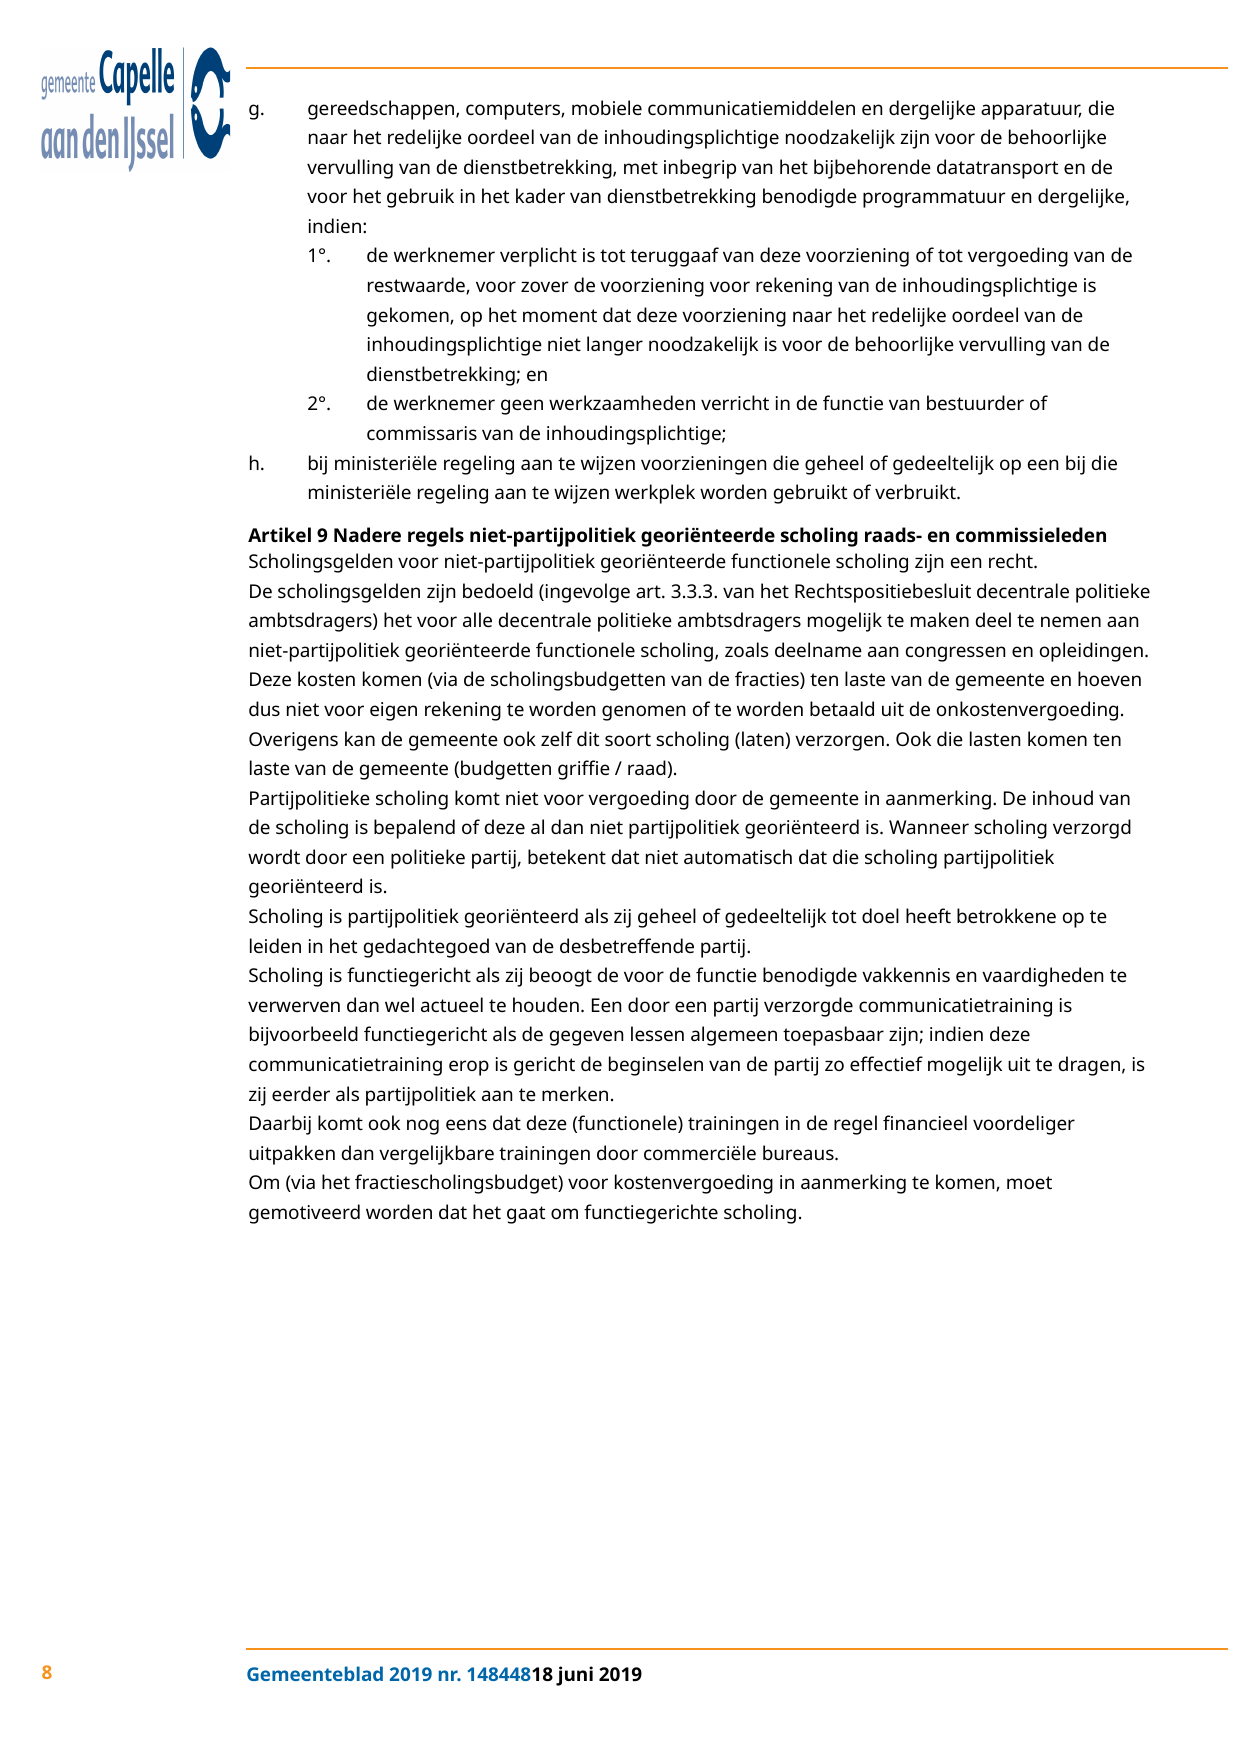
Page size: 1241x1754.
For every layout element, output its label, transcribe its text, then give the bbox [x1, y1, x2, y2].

text Partijpolitieke scholing komt niet voor vergoeding door de gemeente in aanmerking. De inhoud van de scholing is bepalend of deze al dan niet partijpolitiek georiënteerd is. Wanneer scholing verzorgd wordt door een politieke partij, betekent dat niet automatisch dat die scholing partijpolitiek georiënteerd is. [248, 785, 1152, 899]
text De scholingsgelden zijn bedoeld (ingevolge art. 3.3.3. van het Rechtspositiebesluit decentrale politieke ambtsdragers) het voor alle decentrale politieke ambtsdragers mogelijk te maken deel te nemen aan niet-partijpolitiek georiënteerde functionele scholing, zoals deelname aan congressen en opleidingen. Deze kosten komen (via de scholingsbudgetten van de fracties) ten laste van de gemeente en hoeven dus niet voor eigen rekening te worden genomen of te worden betaald uit de onkostenvergoeding. Overigens kan de gemeente ook zelf dit soort scholing (laten) verzorgen. Ook die lasten komen ten laste van de gemeente (budgetten griffie / raad). [248, 578, 1152, 781]
text Scholing is functiegericht als zij beoogt de voor de functie benodigde vakkennis en vaardigheden te verwerven dan wel actueel te houden. Een door een partij verzorgde communicatietraining is bijvoorbeeld functiegericht als de gegeven lessen algemeen toepasbaar zijn; indien deze communicatietraining erop is gericht de beginselen van de partij zo effectief mogelijk uit te dragen, is zij eerder als partijpolitiek aan te merken. [248, 962, 1152, 1106]
text Daarbij komt ook nog eens dat deze (functionele) trainingen in de regel financieel voordeliger uitpakken dan vergelijkbare trainingen door commerciële bureaus. [248, 1110, 1152, 1166]
picture [41, 47, 231, 172]
list de werknemer geen werkzaamheden verricht in de functie van bestuurder of commissaris van de inhoudingsplichtige; [307, 391, 1152, 446]
text Om (via het fractiescholingsbudget) voor kostenvergoeding in aanmerking te komen, moet gemotiveerd worden dat het gaat om functiegerichte scholing. [248, 1169, 1152, 1225]
list bij ministeriële regeling aan te wijzen voorzieningen die geheel of gedeeltelijk op een bij die ministeriële regeling aan te wijzen werkplek worden gebruikt of verbruikt. [248, 450, 1152, 505]
text Scholingsgelden voor niet-partijpolitiek georiënteerde functionele scholing zijn een recht. [248, 548, 1152, 574]
text Scholing is partijpolitiek georiënteerd als zij geheel of gedeeltelijk tot doel heeft betrokkene op te leiden in het gedachtegoed van de desbetreffende partij. [248, 903, 1152, 958]
text Artikel 9 Nadere regels niet-partijpolitiek georiënteerde scholing raads- en commissieleden [248, 522, 1152, 548]
list de werknemer verplicht is tot teruggaaf van deze voorziening of tot vergoeding van de restwaarde, voor zover de voorziening voor rekening van de inhoudingsplichtige is gekomen, op het moment dat deze voorziening naar het redelijke oordeel van de inhoudingsplichtige niet langer noodzakelijk is voor de behoorlijke vervulling van de dienstbetrekking; en [307, 243, 1152, 387]
list gereedschappen, computers, mobiele communicatiemiddelen en dergelijke apparatuur, die naar het redelijke oordeel van de inhoudingsplichtige noodzakelijk zijn voor de behoorlijke vervulling van de dienstbetrekking, met inbegrip van het bijbehorende datatransport en de voor het gebruik in het kader van dienstbetrekking benodigde programmatuur en dergelijke, indien: [248, 95, 1152, 239]
